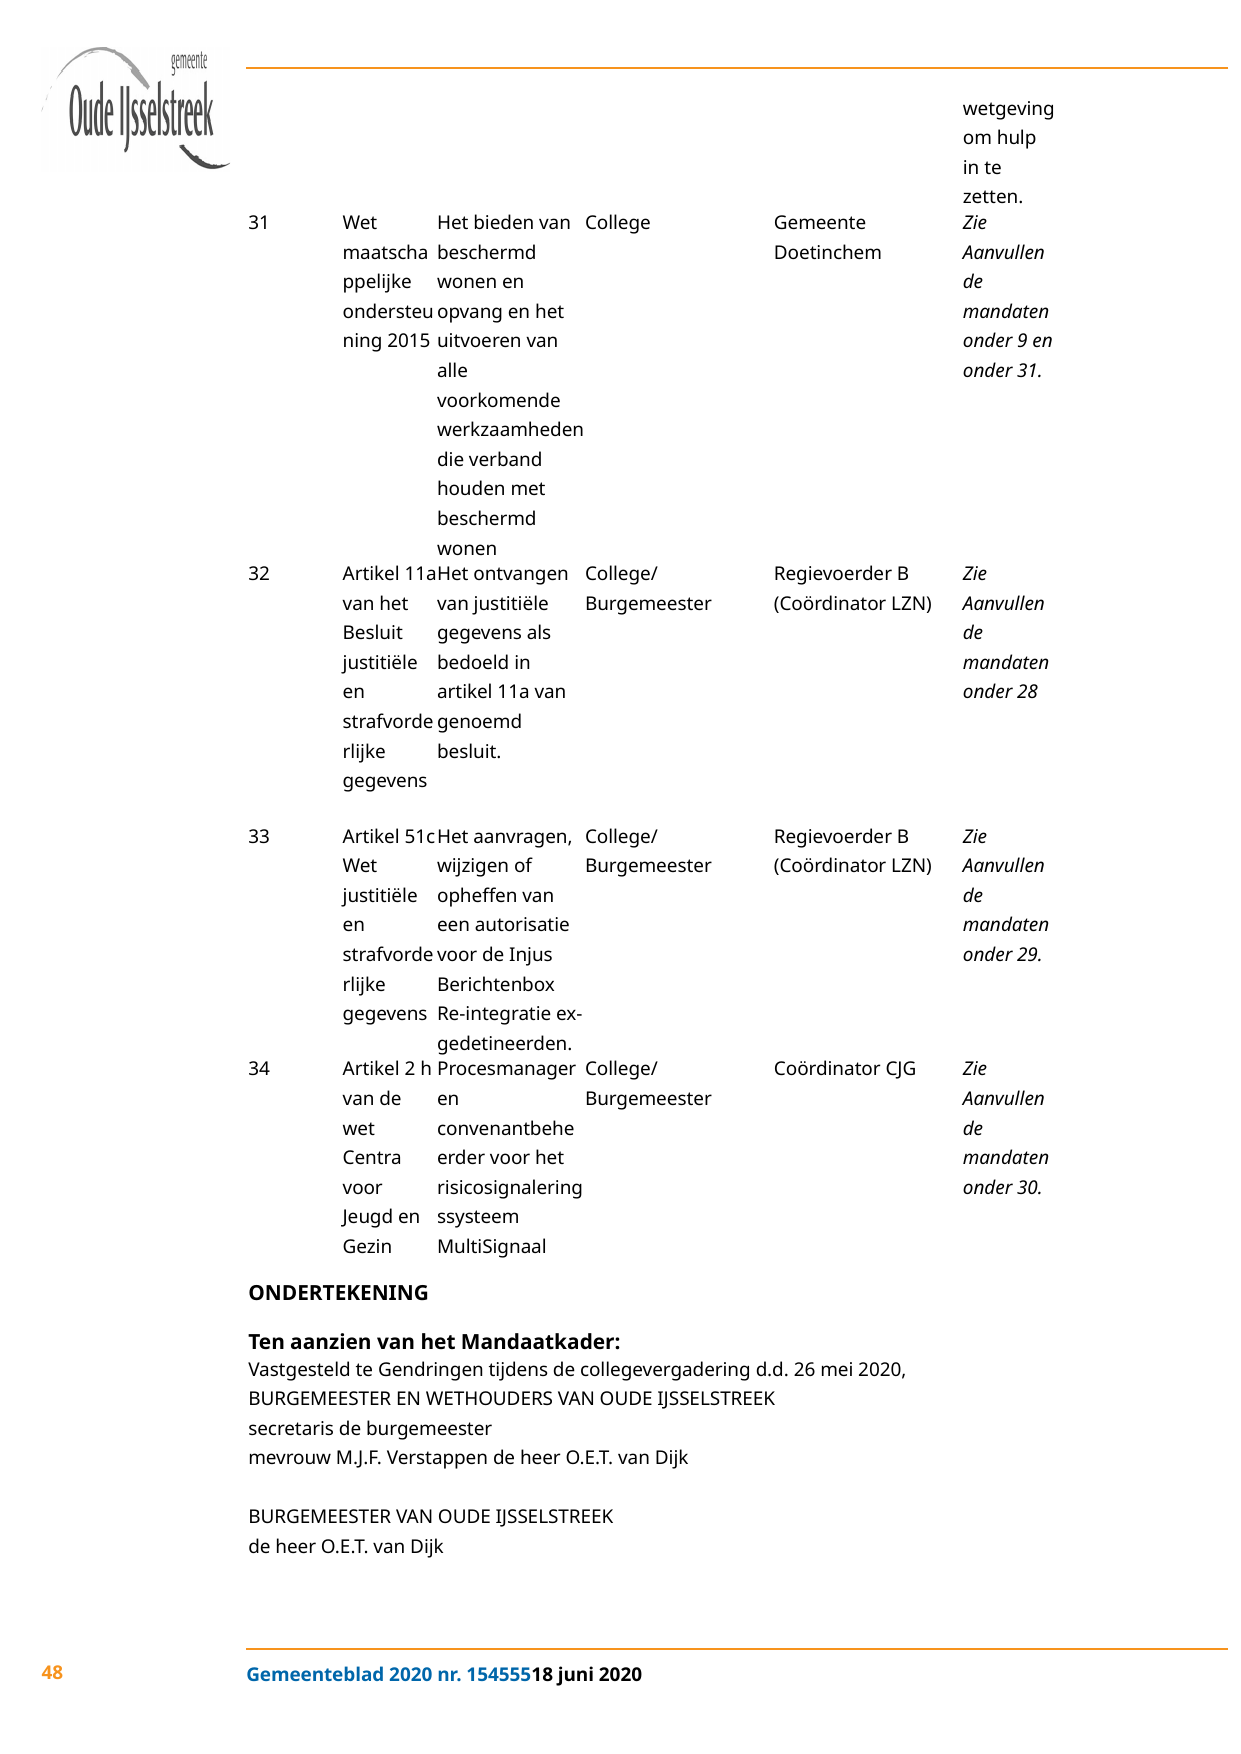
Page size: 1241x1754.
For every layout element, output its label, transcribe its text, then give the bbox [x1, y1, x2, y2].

table_cell Zie Aanvullende mandaten onder 30. [963, 1056, 1057, 1259]
table_cell [774, 95, 963, 209]
table_cell Procesmanager en convenantbeheerder voor het risicosignaleringssysteem MultiSignaal [437, 1056, 585, 1259]
text BURGEMEESTER VAN OUDE IJSSELSTREEK [248, 1504, 1152, 1529]
table_cell College/ Burgemeester [585, 823, 774, 1056]
table_cell 32 [248, 560, 342, 823]
table_cell College/ Burgemeester [585, 560, 774, 823]
text mevrouw M.J.F. Verstappen de heer O.E.T. van Dijk [248, 1444, 1152, 1470]
table_cell Wet maatschappelijke ondersteuning 2015 [343, 209, 437, 560]
table_cell Het bieden van beschermd wonen en opvang en het uitvoeren van alle voorkomende werkzaamheden die verband houden met beschermd wonen [437, 209, 585, 560]
picture [41, 47, 231, 172]
text BURGEMEESTER EN WETHOUDERS VAN OUDE IJSSELSTREEK [248, 1385, 1152, 1411]
table_cell [343, 95, 437, 209]
table_cell 33 [248, 823, 342, 1056]
text secretaris de burgemeester [248, 1415, 1152, 1441]
table_cell [437, 95, 585, 209]
table_cell Coördinator CJG [774, 1056, 963, 1259]
table_cell [248, 95, 342, 209]
text Vastgesteld te Gendringen tijdens de collegevergadering d.d. 26 mei 2020, [248, 1356, 1152, 1382]
table_cell Het ontvangen van justitiële gegevens als bedoeld in artikel 11a van genoemd besluit. [437, 560, 585, 823]
table_cell 31 [248, 209, 342, 560]
table_cell Regievoerder B (Coördinator LZN) [774, 560, 963, 823]
table_cell wetgeving om hulp in te zetten. [963, 95, 1057, 209]
table_cell Artikel 11a van het Besluit justitiële en strafvorderlijke gegevens [343, 560, 437, 823]
table_cell Zie Aanvullende mandaten onder 28 [963, 560, 1057, 823]
table_cell [585, 95, 774, 209]
table_cell Regievoerder B (Coördinator LZN) [774, 823, 963, 1056]
text de heer O.E.T. van Dijk [248, 1533, 1152, 1559]
table_cell College/ Burgemeester [585, 1056, 774, 1259]
table_cell Zie Aanvullende mandaten onder 29. [963, 823, 1057, 1056]
table_cell Gemeente Doetinchem [774, 209, 963, 560]
text ONDERTEKENING [248, 1278, 1152, 1307]
table_cell Artikel 2 h van de wet Centra voor Jeugd en Gezin [343, 1056, 437, 1259]
table_cell College [585, 209, 774, 560]
table_cell Het aanvragen, wijzigen of opheffen van een autorisatie voor de Injus Berichtenbox Re-integratie ex-gedetineerden. [437, 823, 585, 1056]
table_cell Artikel 51c Wet justitiële en strafvorderlijke gegevens [343, 823, 437, 1056]
table_cell Zie Aanvullende mandaten onder 9 en onder 31. [963, 209, 1057, 560]
table_cell 34 [248, 1056, 342, 1259]
text Ten aanzien van het Mandaatkader: [248, 1327, 1152, 1356]
